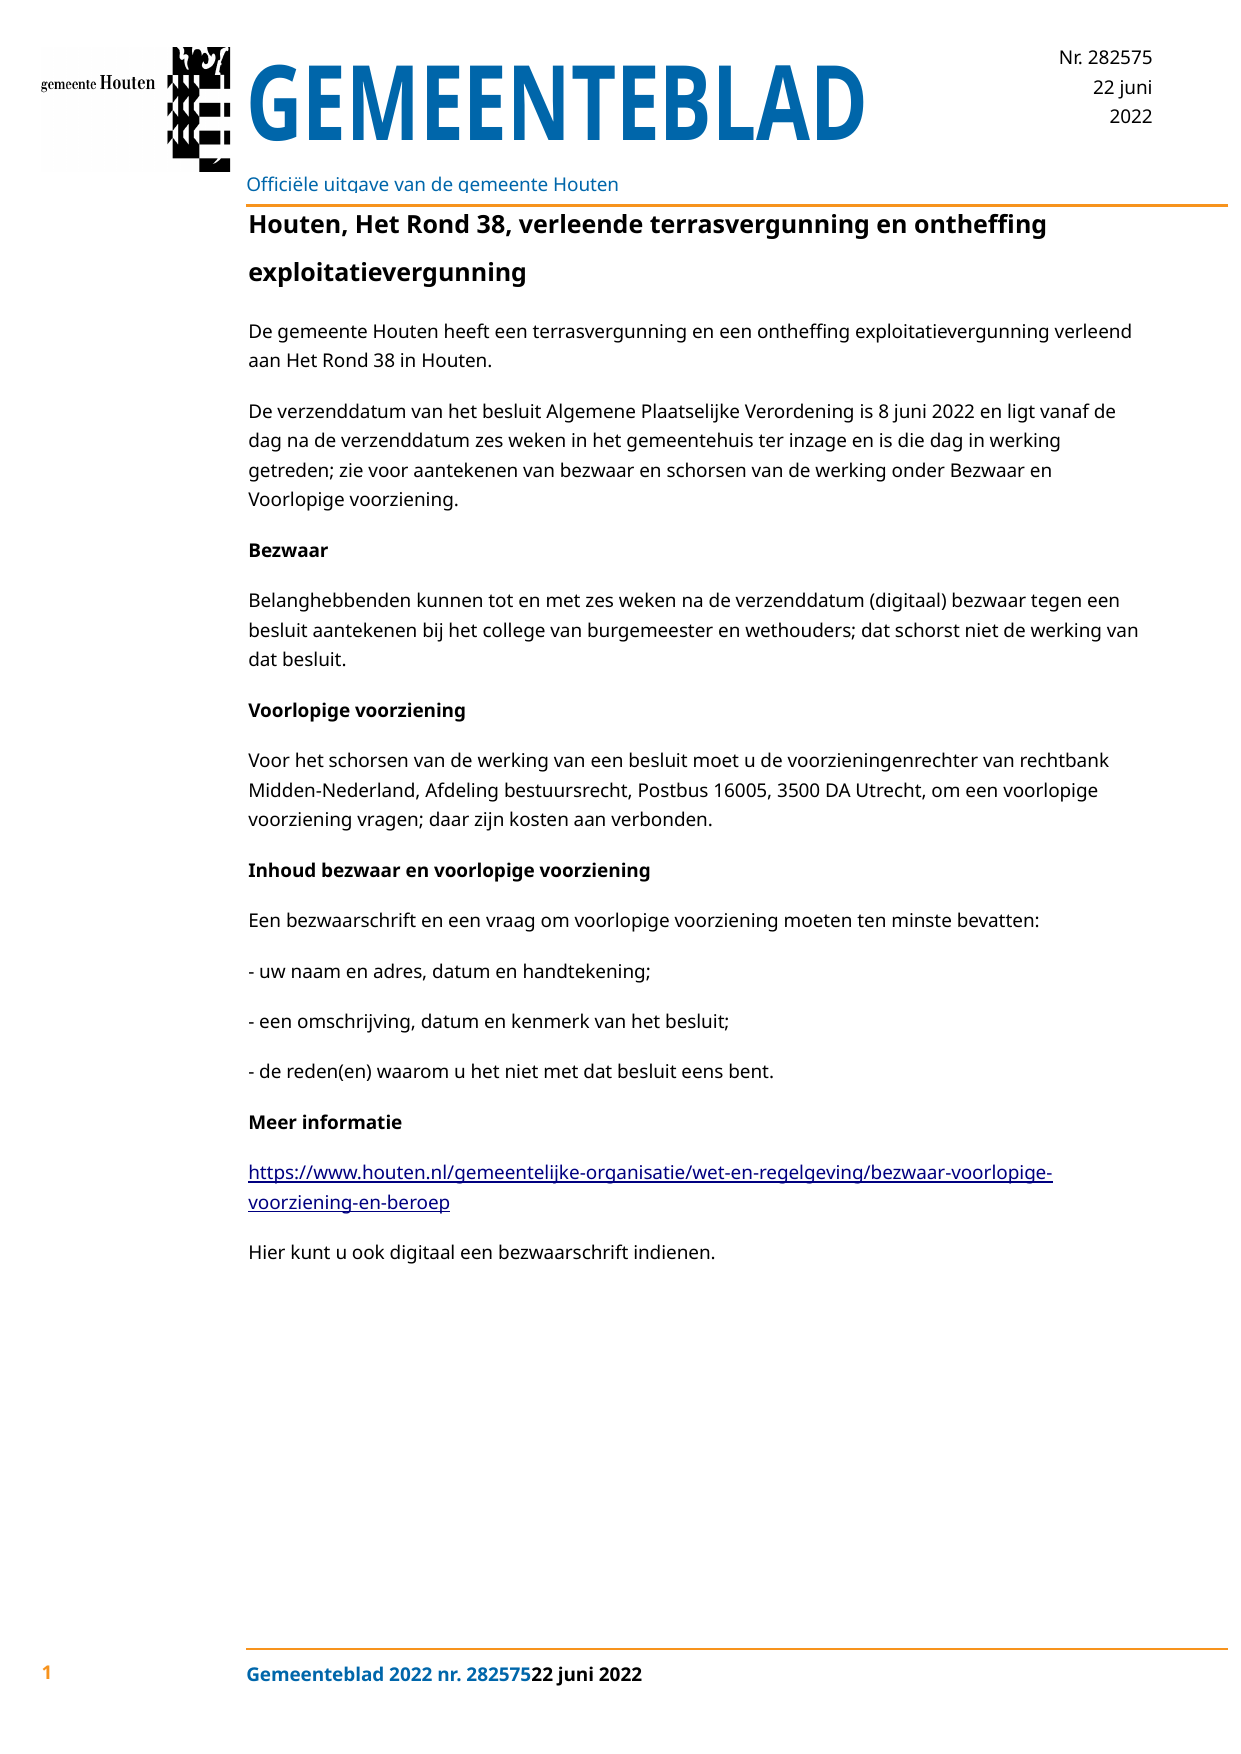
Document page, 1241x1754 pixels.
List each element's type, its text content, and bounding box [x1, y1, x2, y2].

text Meer informatie [248, 1109, 1152, 1135]
picture [41, 47, 231, 172]
text - uw naam en adres, datum en handtekening; [248, 958, 1152, 984]
text - de reden(en) waarom u het niet met dat besluit eens bent. [248, 1059, 1152, 1084]
text Belanghebbenden kunnen tot en met zes weken na de verzenddatum (digitaal) bezwaar tegen een besluit aantekenen bij het college van burgemeester en wethouders; dat schorst niet de werking van dat besluit. [248, 587, 1152, 672]
text De verzenddatum van het besluit Algemene Plaatselijke Verordening is 8 juni 2022 en ligt vanaf de dag na de verzenddatum zes weken in het gemeentehuis ter inzage en is die dag in werking getreden; zie voor aantekenen van bezwaar en schorsen van de werking onder Bezwaar en Voorlopige voorziening. [248, 398, 1152, 512]
text Bezwaar [248, 537, 1152, 563]
text Hier kunt u ook digitaal een bezwaarschrift indienen. [248, 1239, 1152, 1265]
text - een omschrijving, datum en kenmerk van het besluit; [248, 1008, 1152, 1034]
text Inhoud bezwaar en voorlopige voorziening [248, 857, 1152, 883]
text Een bezwaarschrift en een vraag om voorlopige voorziening moeten ten minste bevatten: [248, 907, 1152, 933]
text https://www.houten.nl/gemeentelijke-organisatie/wet-en-regelgeving/bezwaar-voorlopige-voorziening-en-beroep [248, 1159, 1152, 1215]
text Houten, Het Rond 38, verleende terrasvergunning en ontheffing exploitatievergunning [248, 207, 1152, 288]
text De gemeente Houten heeft een terrasvergunning en een ontheffing exploitatievergunning verleend aan Het Rond 38 in Houten. [248, 318, 1152, 373]
text Voorlopige voorziening [248, 697, 1152, 723]
text Voor het schorsen van de werking van een besluit moet u de voorzieningenrechter van rechtbank Midden-Nederland, Afdeling bestuursrecht, Postbus 16005, 3500 DA Utrecht, om een voorlopige voorziening vragen; daar zijn kosten aan verbonden. [248, 747, 1152, 832]
